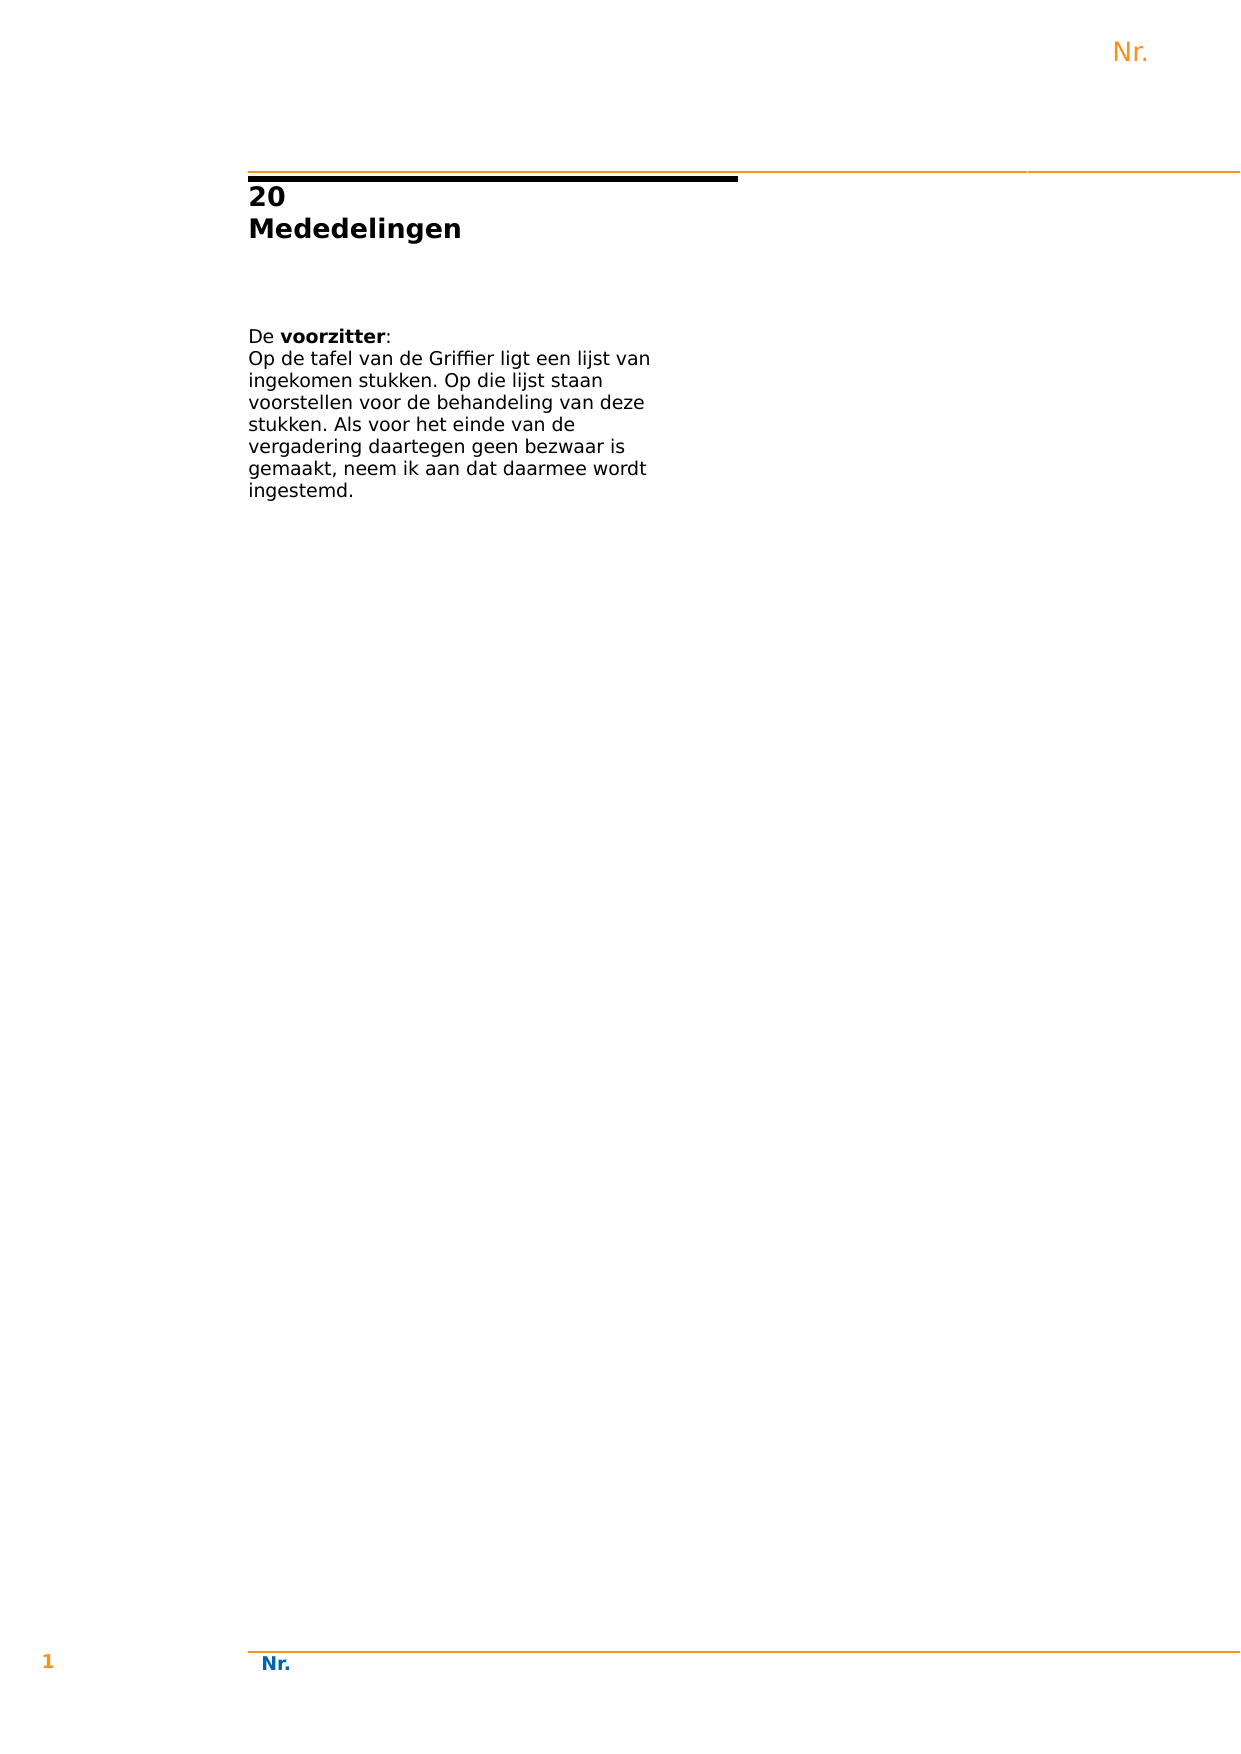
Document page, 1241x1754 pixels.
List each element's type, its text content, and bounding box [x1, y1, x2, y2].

text De voorzitter: [248, 326, 691, 348]
text Op de tafel van de Griffier ligt een lijst van ingekomen stukken. Op die lijst staan voorstellen voor de behandeling van deze stukken. Als voor het einde van de vergadering daartegen geen bezwaar is gemaakt, neem ik aan dat daarmee wordt ingestemd. [248, 348, 691, 502]
title 20 Mededelingen [248, 182, 691, 244]
